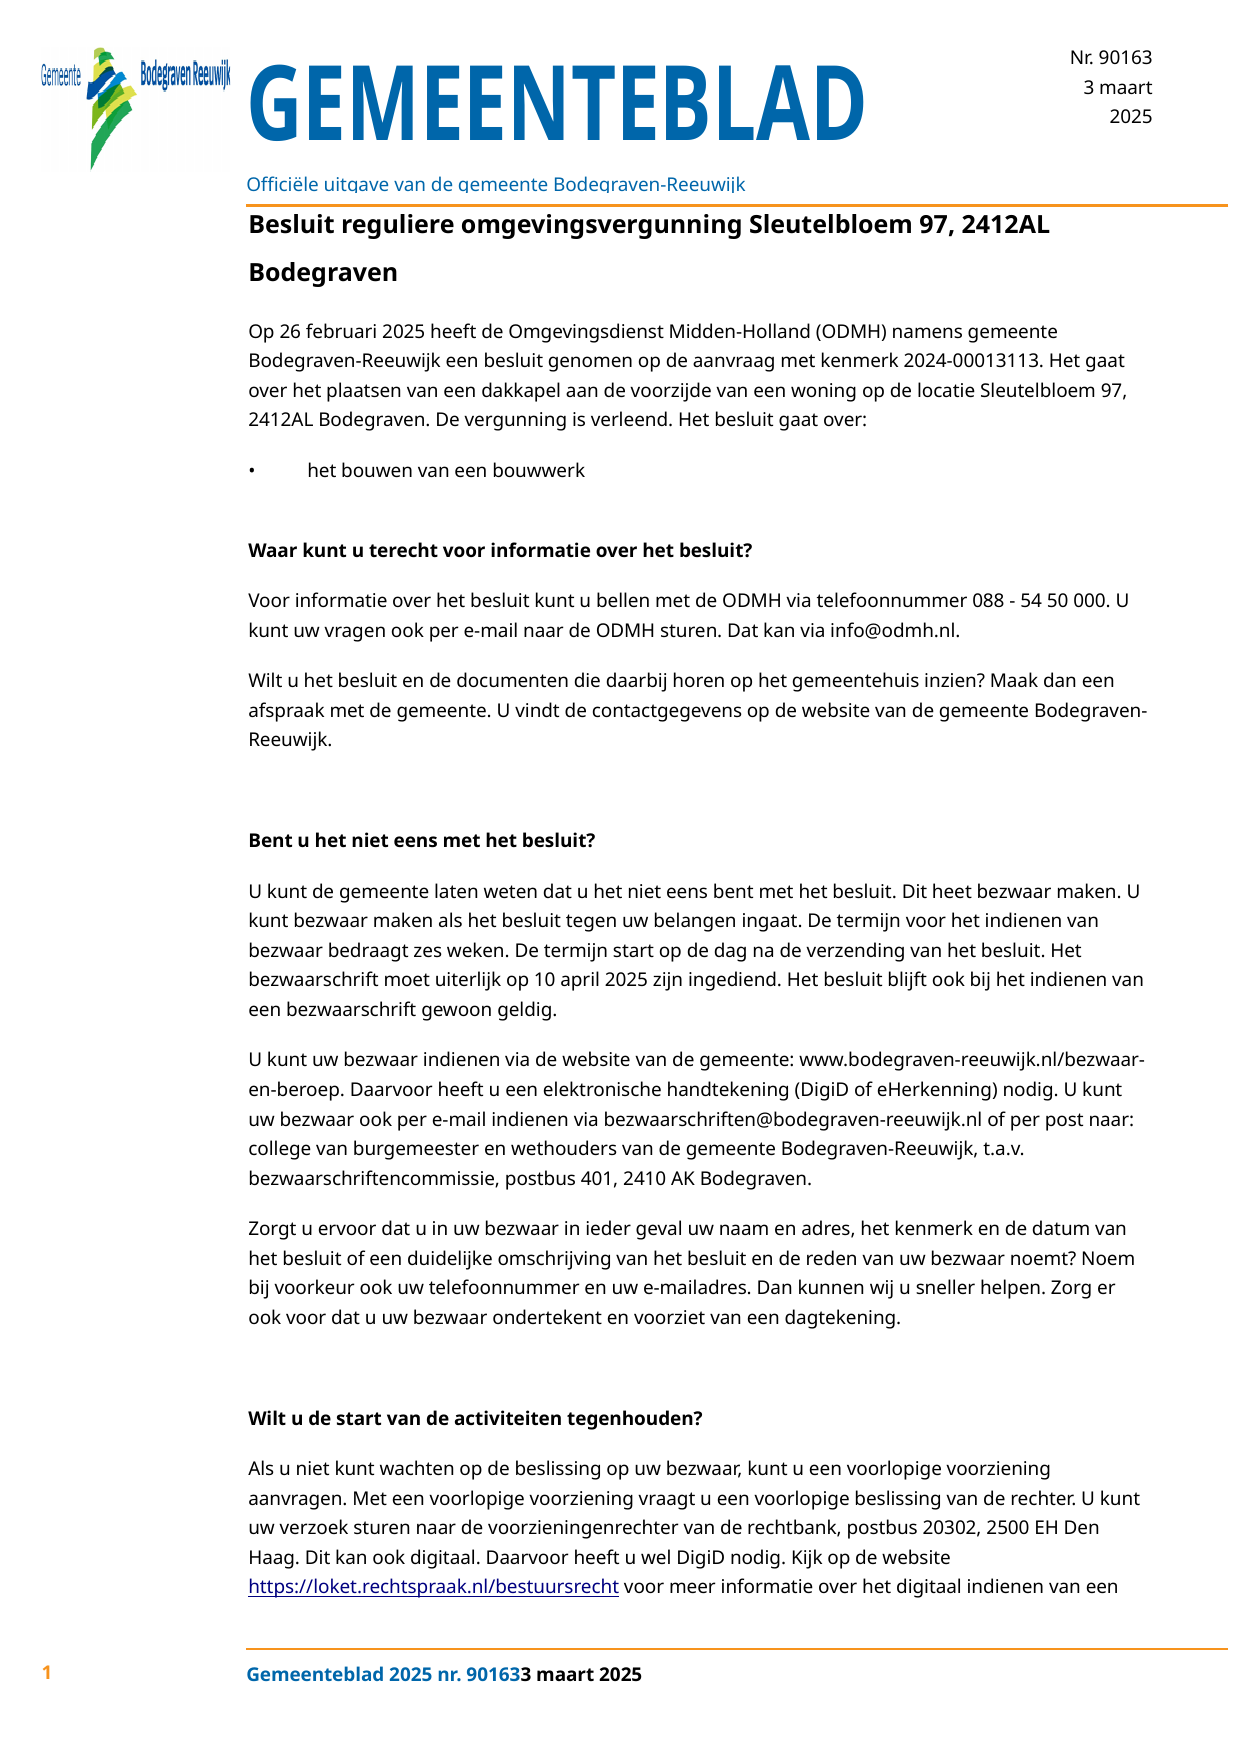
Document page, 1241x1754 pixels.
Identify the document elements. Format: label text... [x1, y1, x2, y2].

text Besluit reguliere omgevingsvergunning Sleutelbloem 97, 2412AL Bodegraven [248, 207, 1152, 288]
text Wilt u de start van de activiteiten tegenhouden? [248, 1405, 1152, 1431]
text Op 26 februari 2025 heeft de Omgevingsdienst Midden-Holland (ODMH) namens gemeente Bodegraven-Reeuwijk een besluit genomen op de aanvraag met kenmerk 2024-00013113. Het gaat over het plaatsen van een dakkapel aan de voorzijde van een woning op de locatie Sleutelbloem 97, 2412AL Bodegraven. De vergunning is verleend. Het besluit gaat over: [248, 318, 1152, 432]
text U kunt uw bezwaar indienen via de website van de gemeente: www.bodegraven-reeuwijk.nl/bezwaar-en-beroep. Daarvoor heeft u een elektronische handtekening (DigiD of eHerkenning) nodig. U kunt uw bezwaar ook per e-mail indienen via bezwaarschriften@bodegraven-reeuwijk.nl of per post naar: college van burgemeester en wethouders van de gemeente Bodegraven-Reeuwijk, t.a.v. bezwaarschriftencommissie, postbus 401, 2410 AK Bodegraven. [248, 1047, 1152, 1191]
text Bent u het niet eens met het besluit? [248, 827, 1152, 853]
text Waar kunt u terecht voor informatie over het besluit? [248, 537, 1152, 563]
text Als u niet kunt wachten op de beslissing op uw bezwaar, kunt u een voorlopige voorziening aanvragen. Met een voorlopige voorziening vraagt u een voorlopige beslissing van de rechter. U kunt uw verzoek sturen naar de voorzieningenrechter van de rechtbank, postbus 20302, 2500 EH Den Haag. Dit kan ook digitaal. Daarvoor heeft u wel DigiD nodig. Kijk op de website https://loket.rechtspraak.nl/bestuursrecht voor meer informatie over het digitaal indienen van een [248, 1455, 1152, 1599]
text Zorgt u ervoor dat u in uw bezwaar in ieder geval uw naam en adres, het kenmerk en de datum van het besluit of een duidelijke omschrijving van het besluit en de reden van uw bezwaar noemt? Noem bij voorkeur ook uw telefoonnummer en uw e-mailadres. Dan kunnen wij u sneller helpen. Zorg er ook voor dat u uw bezwaar ondertekent en voorziet van een dagtekening. [248, 1215, 1152, 1330]
list het bouwen van een bouwwerk [248, 457, 1152, 483]
text Voor informatie over het besluit kunt u bellen met de ODMH via telefoonnummer 088 - 54 50 000. U kunt uw vragen ook per e-mail naar de ODMH sturen. Dat kan via info@odmh.nl. [248, 587, 1152, 643]
text U kunt de gemeente laten weten dat u het niet eens bent met het besluit. Dit heet bezwaar maken. U kunt bezwaar maken als het besluit tegen uw belangen ingaat. De termijn voor het indienen van bezwaar bedraagt zes weken. De termijn start op de dag na de verzending van het besluit. Het bezwaarschrift moet uiterlijk op 10 april 2025 zijn ingediend. Het besluit blijft ook bij het indienen van een bezwaarschrift gewoon geldig. [248, 878, 1152, 1022]
picture [41, 47, 231, 172]
text Wilt u het besluit en de documenten die daarbij horen op het gemeentehuis inzien? Maak dan een afspraak met de gemeente. U vindt de contactgegevens op de website van de gemeente Bodegraven-Reeuwijk. [248, 667, 1152, 752]
